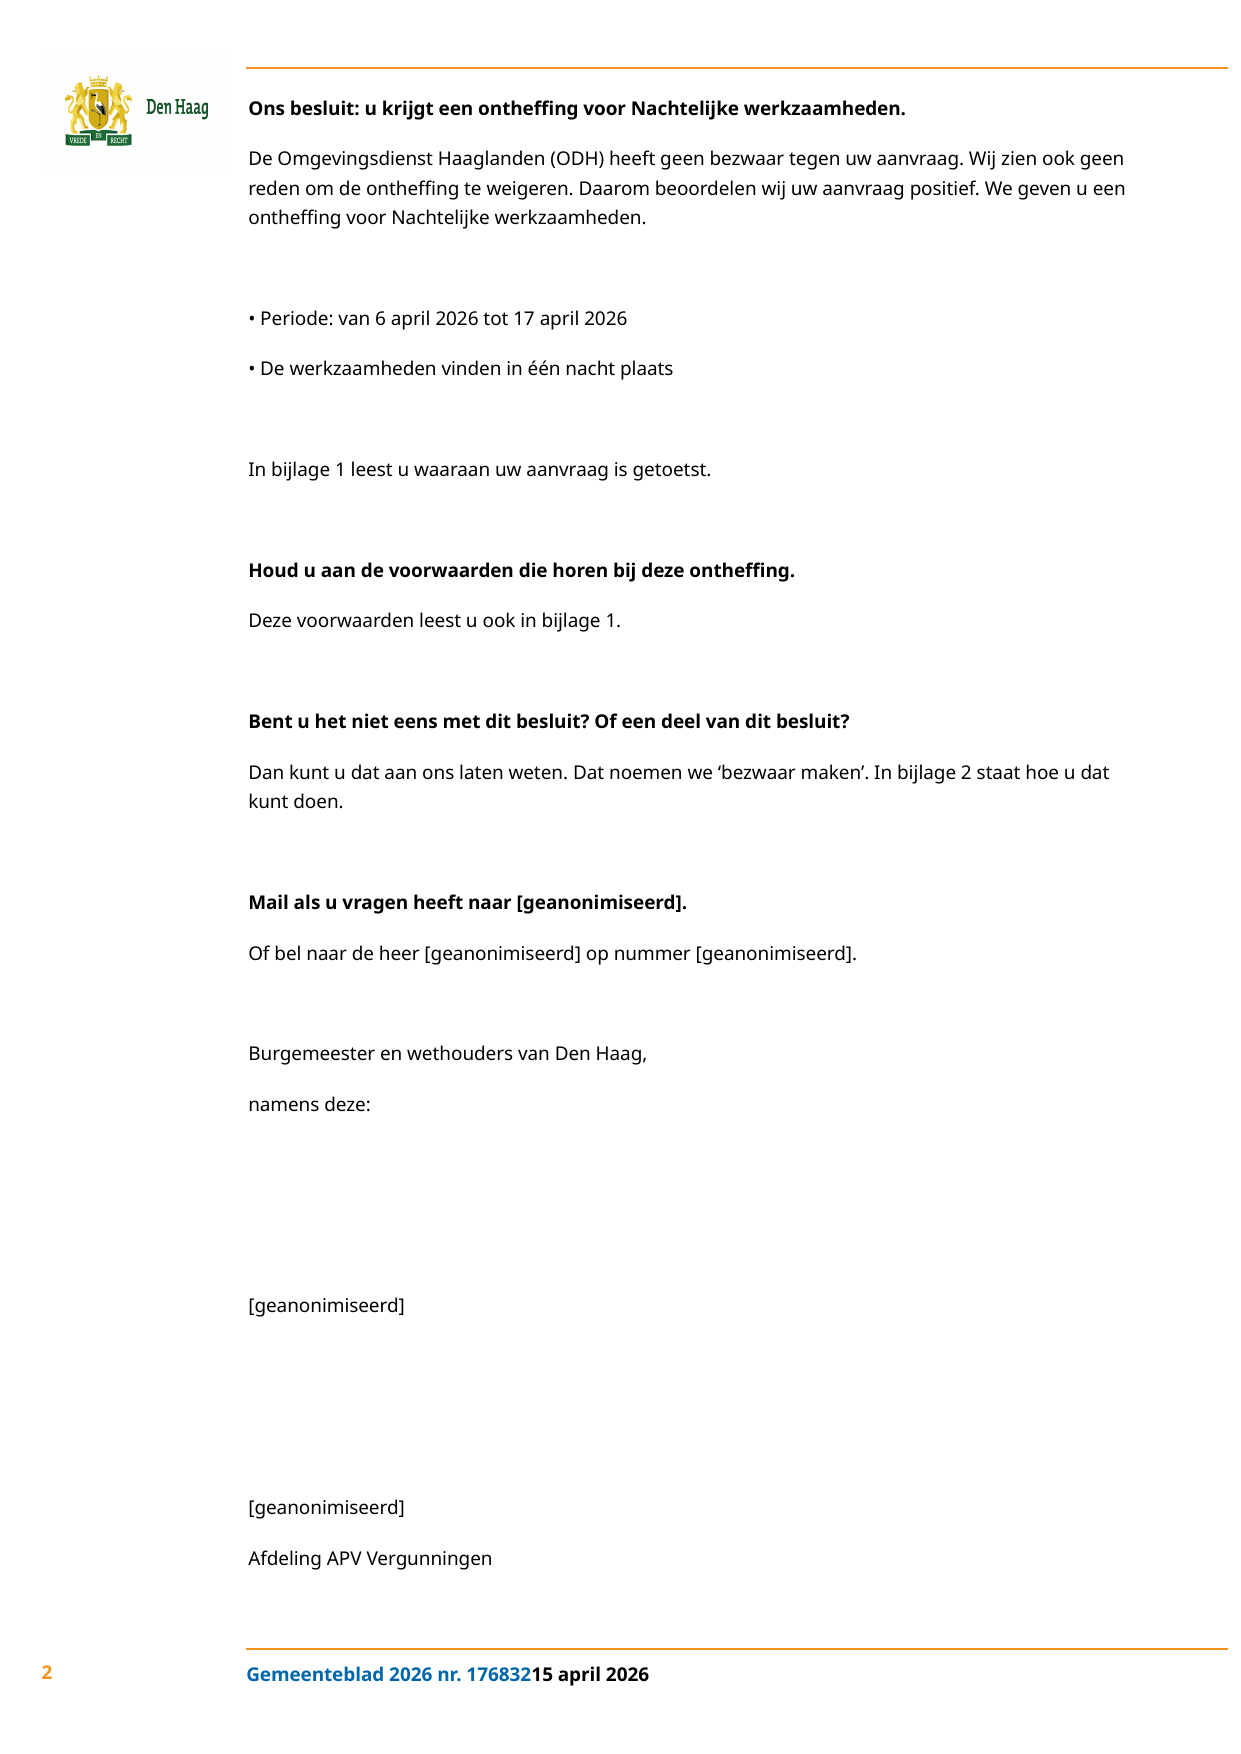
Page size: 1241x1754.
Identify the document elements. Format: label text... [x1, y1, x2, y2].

text Burgemeester en wethouders van Den Haag, [248, 1041, 1152, 1066]
text [geanonimiseerd] [248, 1293, 1152, 1318]
picture [41, 47, 231, 172]
text namens deze: [248, 1091, 1152, 1117]
text De Omgevingsdienst Haaglanden (ODH) heeft geen bezwaar tegen uw aanvraag. Wij zien ook geen reden om de ontheffing te weigeren. Daarom beoordelen wij uw aanvraag positief. We geven u een ontheffing voor Nachtelijke werkzaamheden. [248, 145, 1152, 230]
text Deze voorwaarden leest u ook in bijlage 1. [248, 608, 1152, 633]
text Mail als u vragen heeft naar [geanonimiseerd]. [248, 889, 1152, 915]
text • De werkzaamheden vinden in één nacht plaats [248, 356, 1152, 381]
text Ons besluit: u krijgt een ontheffing voor Nachtelijke werkzaamheden. [248, 95, 1152, 121]
text Afdeling APV Vergunningen [248, 1545, 1152, 1571]
text Dan kunt u dat aan ons laten weten. Dat noemen we ‘bezwaar maken’. In bijlage 2 staat hoe u dat kunt doen. [248, 759, 1152, 814]
text Bent u het niet eens met dit besluit? Of een deel van dit besluit? [248, 708, 1152, 734]
text • Periode: van 6 april 2026 tot 17 april 2026 [248, 305, 1152, 331]
text In bijlage 1 leest u waaraan uw aanvraag is getoetst. [248, 456, 1152, 482]
text [geanonimiseerd] [248, 1494, 1152, 1520]
text Of bel naar de heer [geanonimiseerd] op nummer [geanonimiseerd]. [248, 940, 1152, 966]
text Houd u aan de voorwaarden die horen bij deze ontheffing. [248, 557, 1152, 583]
